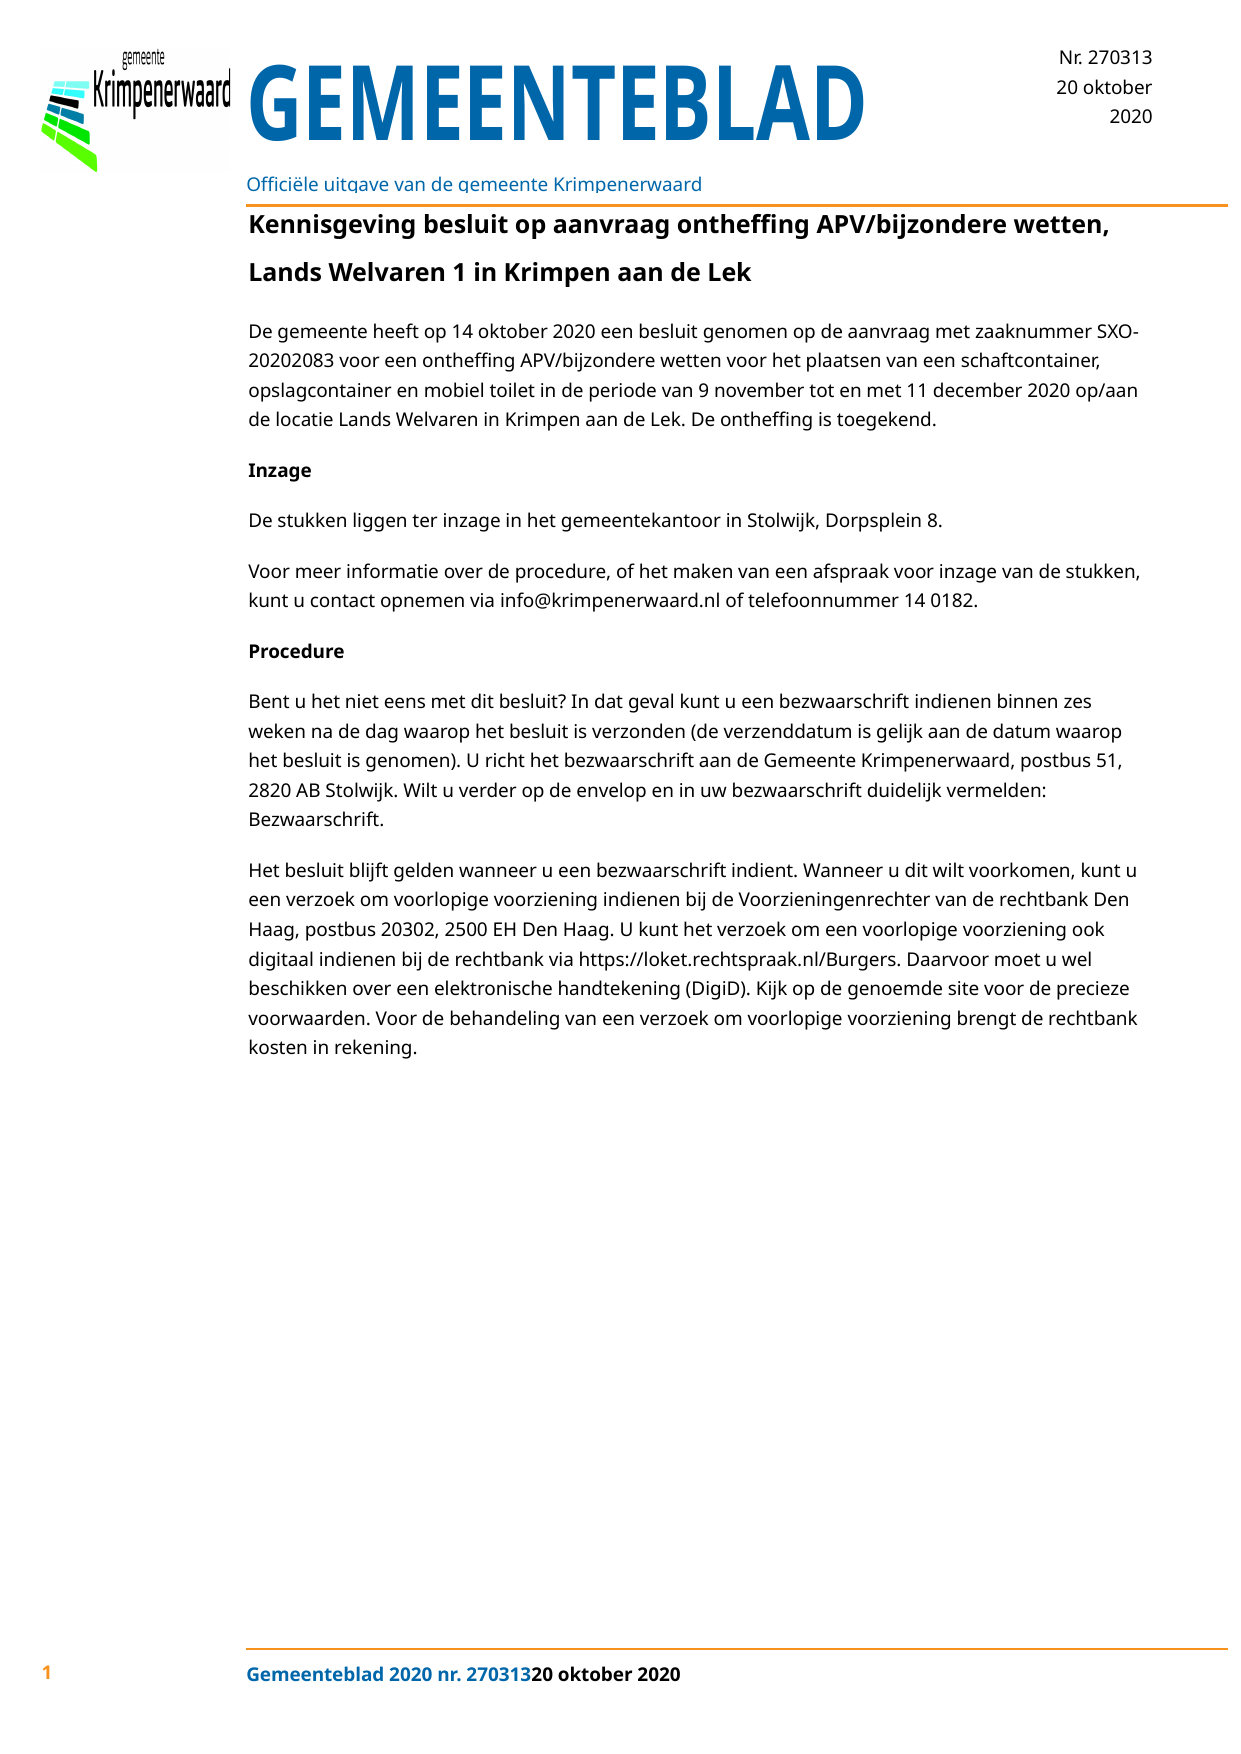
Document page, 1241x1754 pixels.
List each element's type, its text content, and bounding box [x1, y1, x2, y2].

picture [41, 47, 231, 172]
text Bent u het niet eens met dit besluit? In dat geval kunt u een bezwaarschrift indienen binnen zes weken na de dag waarop het besluit is verzonden (de verzenddatum is gelijk aan de datum waarop het besluit is genomen). U richt het bezwaarschrift aan de Gemeente Krimpenerwaard, postbus 51, 2820 AB Stolwijk. Wilt u verder op de envelop en in uw bezwaarschrift duidelijk vermelden: Bezwaarschrift. [248, 688, 1152, 832]
text Het besluit blijft gelden wanneer u een bezwaarschrift indient. Wanneer u dit wilt voorkomen, kunt u een verzoek om voorlopige voorziening indienen bij de Voorzieningenrechter van de rechtbank Den Haag, postbus 20302, 2500 EH Den Haag. U kunt het verzoek om een voorlopige voorziening ook digitaal indienen bij de rechtbank via https://loket.rechtspraak.nl/Burgers. Daarvoor moet u wel beschikken over een elektronische handtekening (DigiD). Kijk op de genoemde site voor de precieze voorwaarden. Voor de behandeling van een verzoek om voorlopige voorziening brengt de rechtbank kosten in rekening. [248, 857, 1152, 1060]
text De stukken liggen ter inzage in het gemeentekantoor in Stolwijk, Dorpsplein 8. [248, 507, 1152, 533]
text Kennisgeving besluit op aanvraag ontheffing APV/bijzondere wetten, Lands Welvaren 1 in Krimpen aan de Lek [248, 207, 1152, 288]
text Voor meer informatie over de procedure, of het maken van een afspraak voor inzage van de stukken, kunt u contact opnemen via info@krimpenerwaard.nl of telefoonnummer 14 0182. [248, 558, 1152, 613]
text Procedure [248, 638, 1152, 664]
text De gemeente heeft op 14 oktober 2020 een besluit genomen op de aanvraag met zaaknummer SXO-20202083 voor een ontheffing APV/bijzondere wetten voor het plaatsen van een schaftcontainer, opslagcontainer en mobiel toilet in de periode van 9 november tot en met 11 december 2020 op/aan de locatie Lands Welvaren in Krimpen aan de Lek. De ontheffing is toegekend. [248, 318, 1152, 432]
text Inzage [248, 457, 1152, 483]
